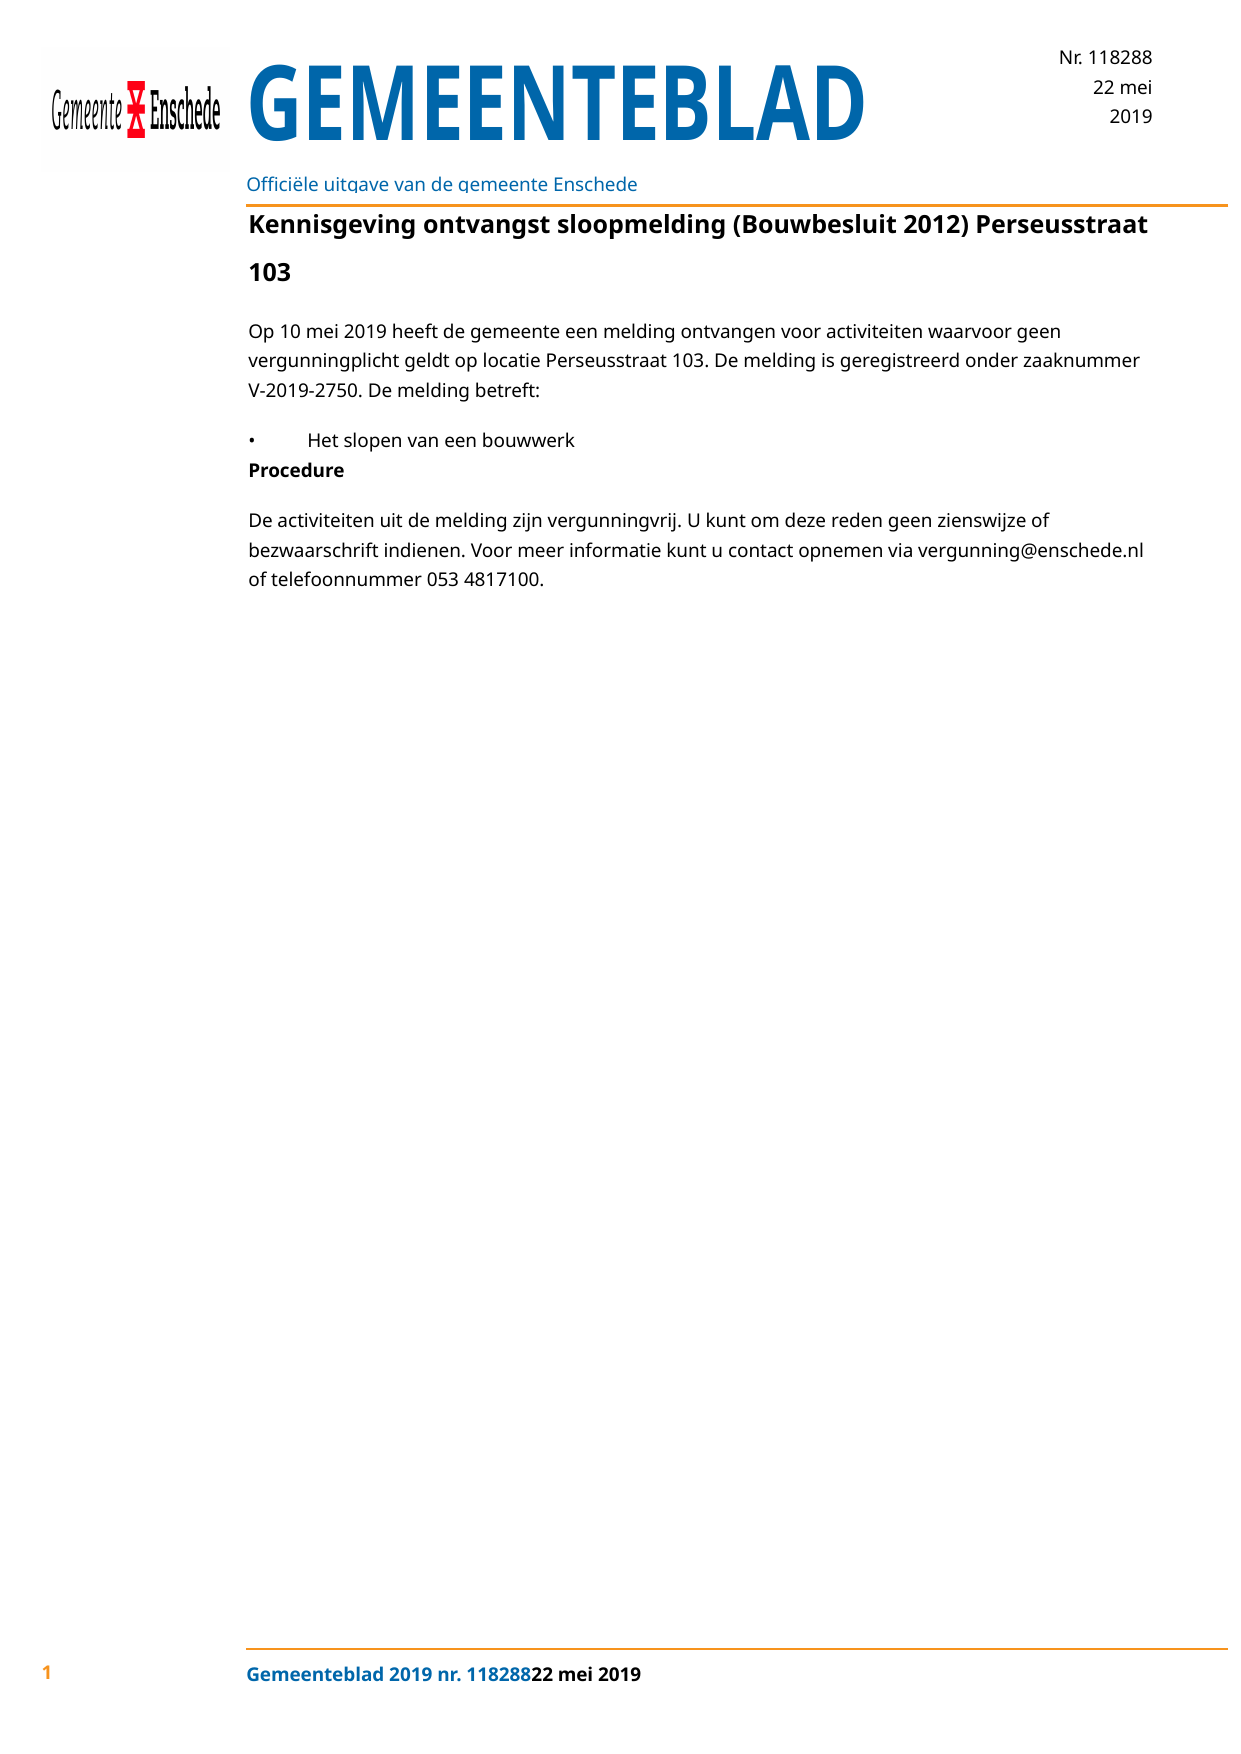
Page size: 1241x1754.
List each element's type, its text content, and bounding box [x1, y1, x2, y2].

text Procedure [248, 457, 1152, 483]
list Het slopen van een bouwwerk [248, 427, 1152, 453]
text Kennisgeving ontvangst sloopmelding (Bouwbesluit 2012) Perseusstraat 103 [248, 207, 1152, 288]
text De activiteiten uit de melding zijn vergunningvrij. U kunt om deze reden geen zienswijze of bezwaarschrift indienen. Voor meer informatie kunt u contact opnemen via vergunning@enschede.nl of telefoonnummer 053 4817100. [248, 507, 1152, 592]
picture [41, 47, 231, 172]
text Op 10 mei 2019 heeft de gemeente een melding ontvangen voor activiteiten waarvoor geen vergunningplicht geldt op locatie Perseusstraat 103. De melding is geregistreerd onder zaaknummer V-2019-2750. De melding betreft: [248, 318, 1152, 403]
